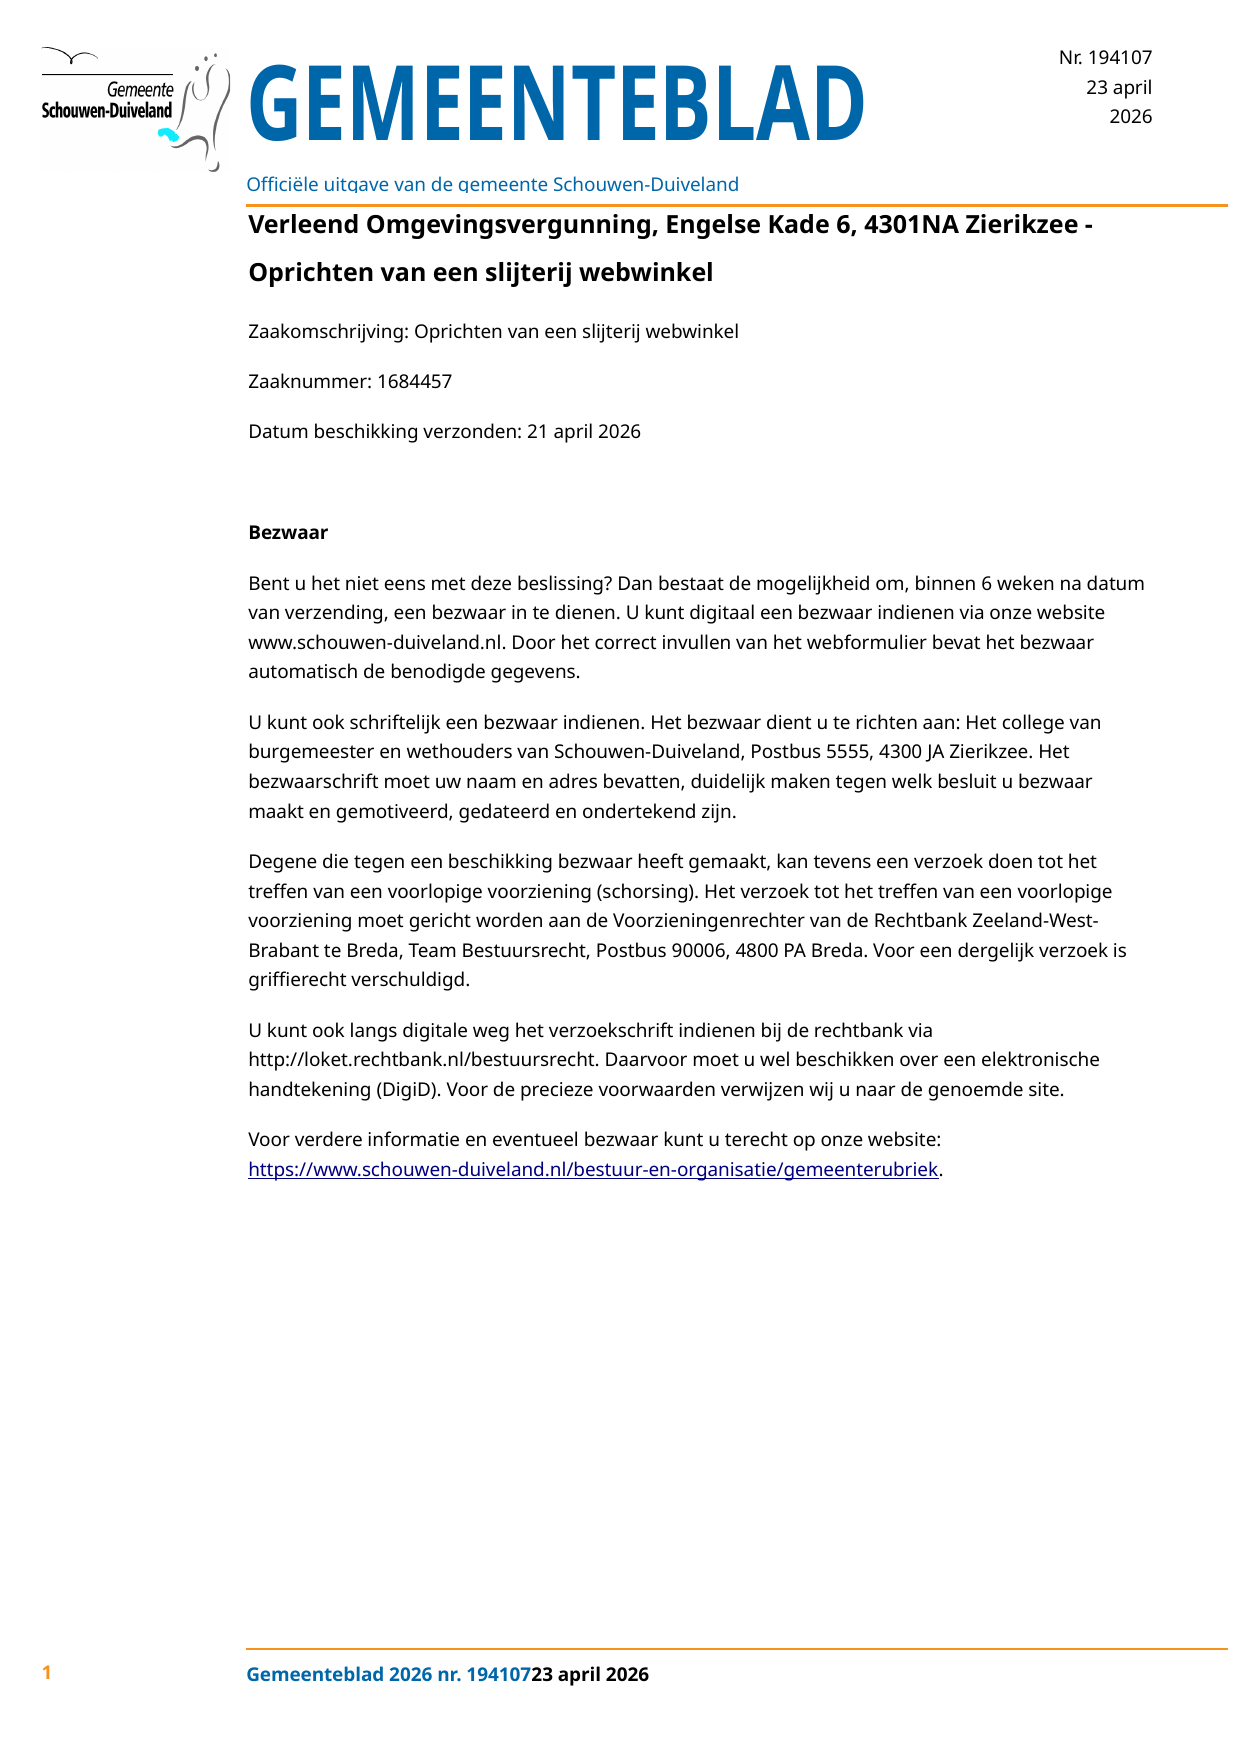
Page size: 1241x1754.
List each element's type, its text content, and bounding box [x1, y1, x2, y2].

text Zaakomschrijving: Oprichten van een slijterij webwinkel [248, 318, 1152, 344]
text U kunt ook langs digitale weg het verzoekschrift indienen bij de rechtbank via http://loket.rechtbank.nl/bestuursrecht. Daarvoor moet u wel beschikken over een elektronische handtekening (DigiD). Voor de precieze voorwaarden verwijzen wij u naar de genoemde site. [248, 1017, 1152, 1102]
text U kunt ook schriftelijk een bezwaar indienen. Het bezwaar dient u te richten aan: Het college van burgemeester en wethouders van Schouwen-Duiveland, Postbus 5555, 4300 JA Zierikzee. Het bezwaarschrift moet uw naam en adres bevatten, duidelijk maken tegen welk besluit u bezwaar maakt en gemotiveerd, gedateerd en ondertekend zijn. [248, 709, 1152, 824]
text Datum beschikking verzonden: 21 april 2026 [248, 419, 1152, 444]
picture [41, 47, 231, 172]
text Verleend Omgevingsvergunning, Engelse Kade 6, 4301NA Zierikzee - Oprichten van een slijterij webwinkel [248, 207, 1152, 288]
text Degene die tegen een beschikking bezwaar heeft gemaakt, kan tevens een verzoek doen tot het treffen van een voorlopige voorziening (schorsing). Het verzoek tot het treffen van een voorlopige voorziening moet gericht worden aan de Voorzieningenrechter van de Rechtbank Zeeland-West-Brabant te Breda, Team Bestuursrecht, Postbus 90006, 4800 PA Breda. Voor een dergelijk verzoek is griffierecht verschuldigd. [248, 848, 1152, 992]
text Voor verdere informatie en eventueel bezwaar kunt u terecht op onze website: https://www.schouwen-duiveland.nl/bestuur-en-organisatie/gemeenterubriek. [248, 1127, 1152, 1182]
text Bezwaar [248, 519, 1152, 545]
text Zaaknummer: 1684457 [248, 368, 1152, 394]
text Bent u het niet eens met deze beslissing? Dan bestaat de mogelijkheid om, binnen 6 weken na datum van verzending, een bezwaar in te dienen. U kunt digitaal een bezwaar indienen via onze website www.schouwen-duiveland.nl. Door het correct invullen van het webformulier bevat het bezwaar automatisch de benodigde gegevens. [248, 570, 1152, 684]
